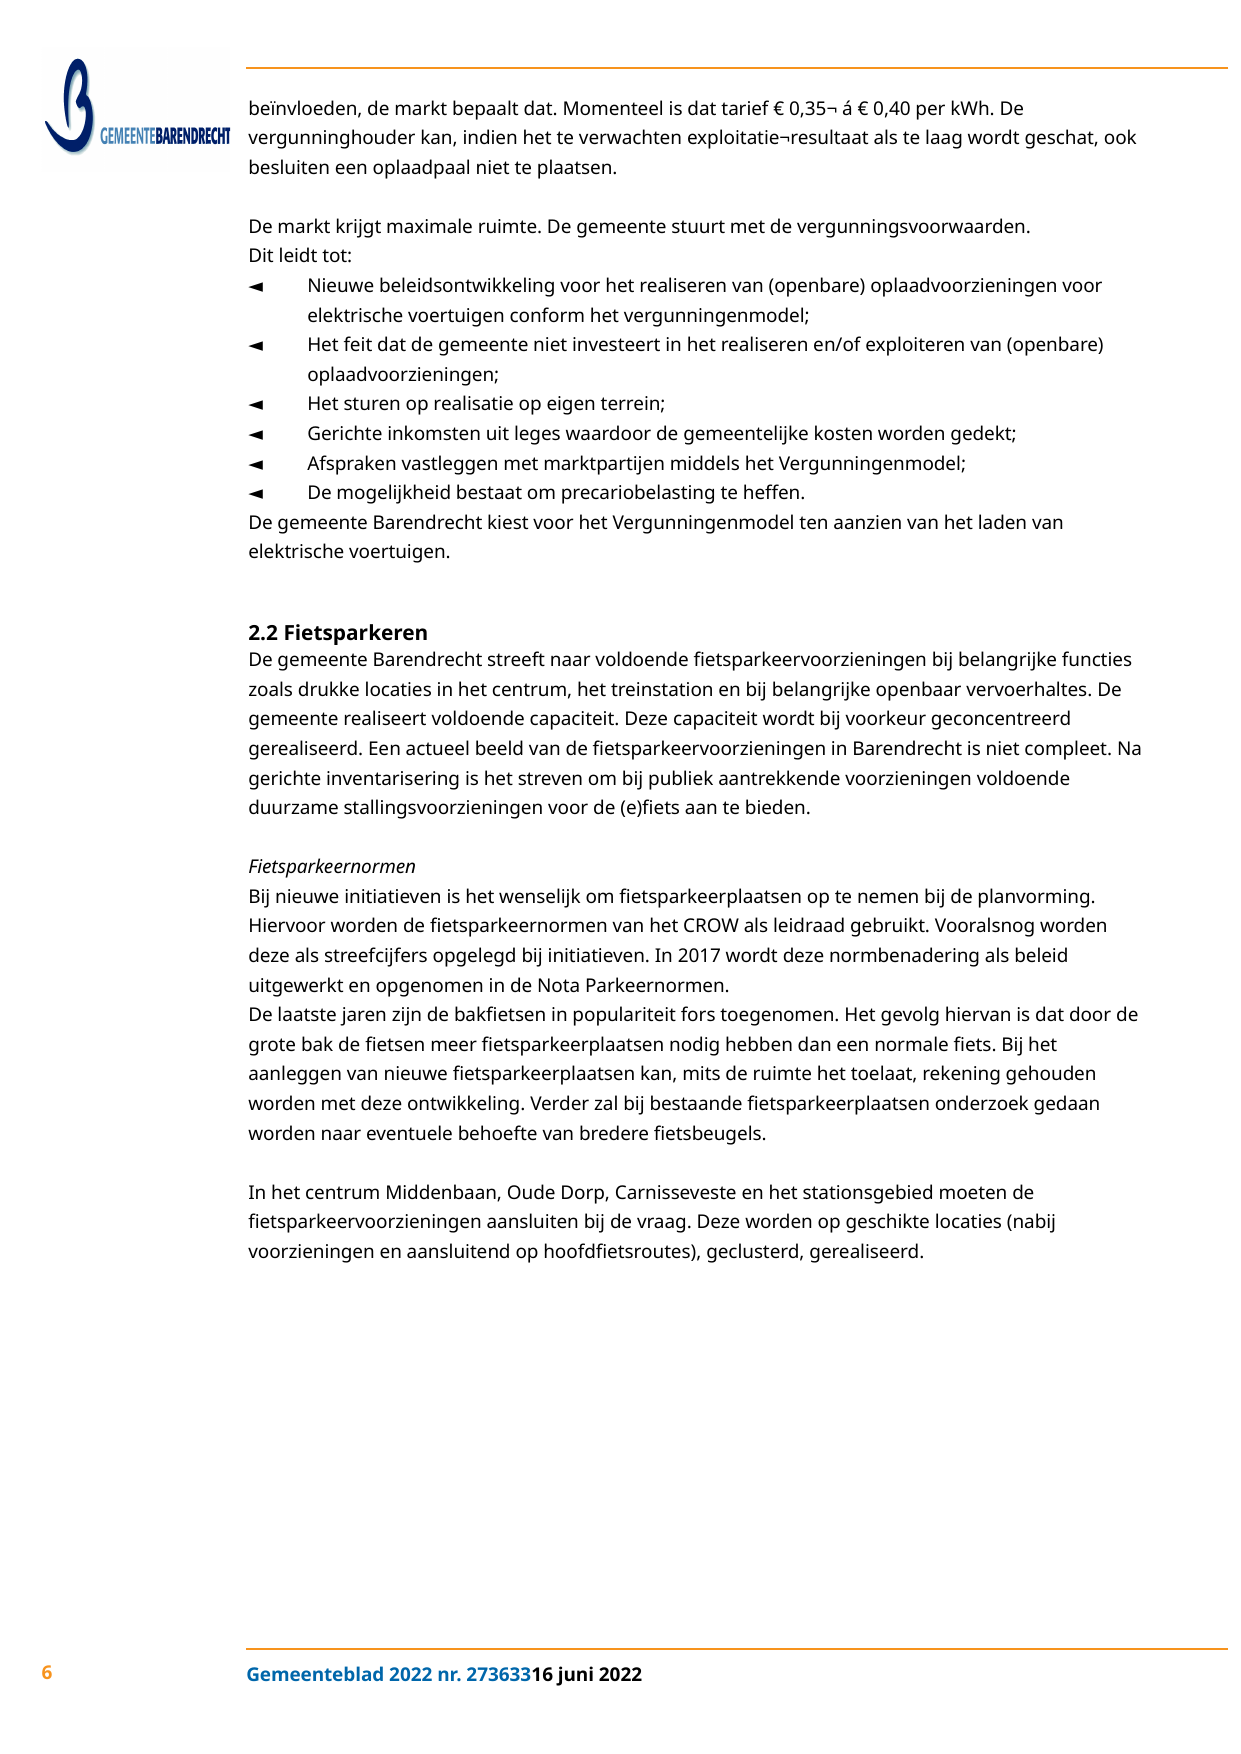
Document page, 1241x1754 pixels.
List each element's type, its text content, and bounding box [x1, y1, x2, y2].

text Dit leidt tot: [248, 243, 1152, 268]
list Afspraken vastleggen met marktpartijen middels het Vergunningenmodel; [248, 450, 1152, 476]
list Het sturen op realisatie op eigen terrein; [248, 391, 1152, 416]
list Nieuwe beleidsontwikkeling voor het realiseren van (openbare) oplaadvoorzieningen voor elektrische voertuigen conform het vergunningenmodel; [248, 272, 1152, 328]
list De mogelijkheid bestaat om precariobelasting te heffen. [248, 479, 1152, 505]
table_header De gemeente Barendrecht kiest voor het Vergunningenmodel ten aanzien van het laden van elektrische voertuigen. [248, 509, 1152, 564]
list Het feit dat de gemeente niet investeert in het realiseren en/of exploiteren van (openbare) oplaadvoorzieningen; [248, 331, 1152, 387]
text Bij nieuwe initiatieven is het wenselijk om fietsparkeerplaatsen op te nemen bij de planvorming. Hiervoor worden de fietsparkeernormen van het CROW als leidraad gebruikt. Vooralsnog worden deze als streefcijfers opgelegd bij initiatieven. In 2017 wordt deze normbenadering als beleid uitgewerkt en opgenomen in de Nota Parkeernormen. [248, 883, 1152, 998]
list Gerichte inkomsten uit leges waardoor de gemeentelijke kosten worden gedekt; [248, 420, 1152, 446]
text De markt krijgt maximale ruimte. De gemeente stuurt met de vergunningsvoorwaarden. [248, 213, 1152, 239]
text De gemeente Barendrecht streeft naar voldoende fietsparkeervoorzieningen bij belangrijke functies zoals drukke locaties in het centrum, het treinstation en bij belangrijke openbaar vervoerhaltes. De gemeente realiseert voldoende capaciteit. Deze capaciteit wordt bij voorkeur geconcentreerd gerealiseerd. Een actueel beeld van de fietsparkeervoorzieningen in Barendrecht is niet compleet. Na gerichte inventarisering is het streven om bij publiek aantrekkende voorzieningen voldoende duurzame stallingsvoorzieningen voor de (e)fiets aan te bieden. [248, 646, 1152, 820]
text beïnvloeden, de markt bepaalt dat. Momenteel is dat tarief € 0,35¬ á € 0,40 per kWh. De vergunninghouder kan, indien het te verwachten exploitatie¬resultaat als te laag wordt geschat, ook besluiten een oplaadpaal niet te plaatsen. [248, 95, 1152, 180]
text 2.2 Fietsparkeren [248, 618, 1152, 646]
text Fietsparkeernormen [248, 853, 1152, 879]
text De laatste jaren zijn de bakfietsen in populariteit fors toegenomen. Het gevolg hiervan is dat door de grote bak de fietsen meer fietsparkeerplaatsen nodig hebben dan een normale fiets. Bij het aanleggen van nieuwe fietsparkeerplaatsen kan, mits de ruimte het toelaat, rekening gehouden worden met deze ontwikkeling. Verder zal bij bestaande fietsparkeerplaatsen onderzoek gedaan worden naar eventuele behoefte van bredere fietsbeugels. [248, 1001, 1152, 1146]
text In het centrum Middenbaan, Oude Dorp, Carnisseveste en het stationsgebied moeten de fietsparkeervoorzieningen aansluiten bij de vraag. Deze worden op geschikte locaties (nabij voorzieningen en aansluitend op hoofdfietsroutes), geclusterd, gerealiseerd. [248, 1179, 1152, 1264]
picture [41, 47, 231, 172]
